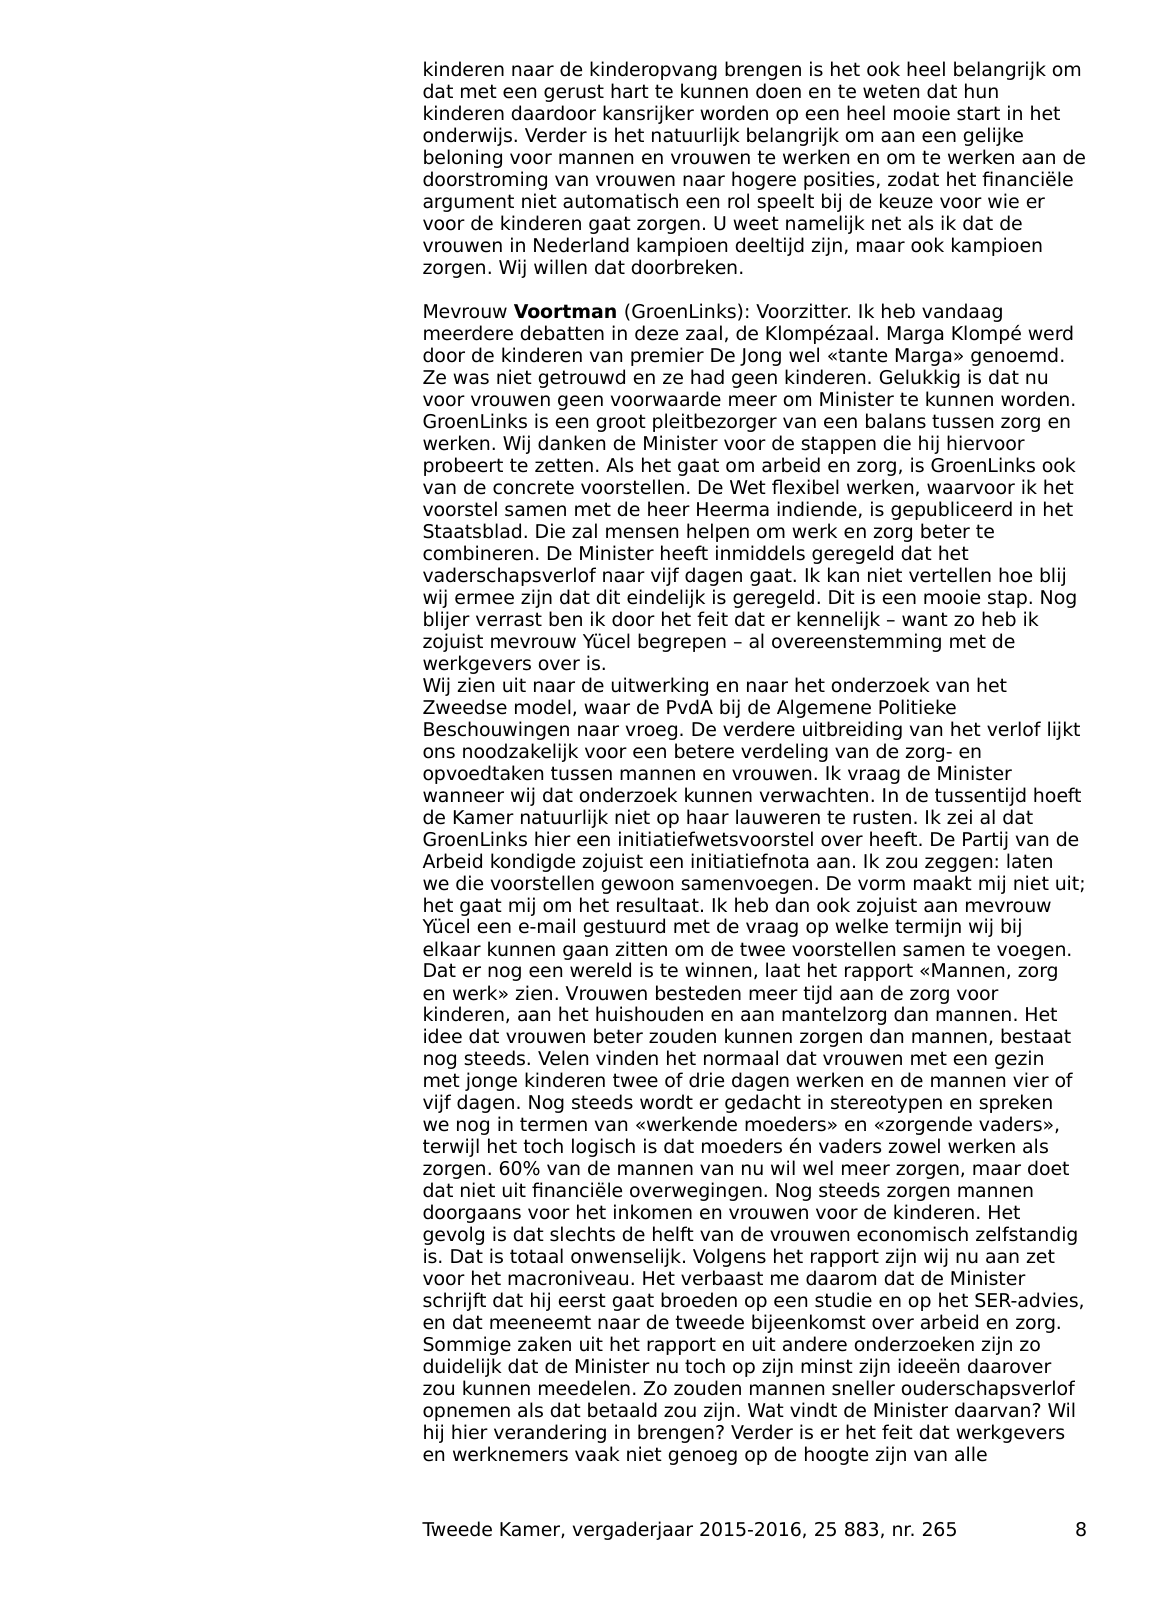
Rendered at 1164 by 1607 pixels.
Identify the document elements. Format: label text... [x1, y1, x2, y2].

text Wij zien uit naar de uitwerking en naar het onderzoek van het Zweedse model, waar de PvdA bij de Algemene Politieke Beschouwingen naar vroeg. De verdere uitbreiding van het verlof lijkt ons noodzakelijk voor een betere verdeling van de zorg- en opvoedtaken tussen mannen en vrouwen. Ik vraag de Minister wanneer wij dat onderzoek kunnen verwachten. In de tussentijd hoeft de Kamer natuurlijk niet op haar lauweren te rusten. Ik zei al dat GroenLinks hier een initiatiefwetsvoorstel over heeft. De Partij van de Arbeid kondigde zojuist een initiatiefnota aan. Ik zou zeggen: laten we die voorstellen gewoon samenvoegen. De vorm maakt mij niet uit; het gaat mij om het resultaat. Ik heb dan ook zojuist aan mevrouw Yücel een e-mail gestuurd met de vraag op welke termijn wij bij elkaar kunnen gaan zitten om de twee voorstellen samen te voegen. [422, 675, 1087, 960]
text Mevrouw Voortman (GroenLinks): Voorzitter. Ik heb vandaag meerdere debatten in deze zaal, de Klompézaal. Marga Klompé werd door de kinderen van premier De Jong wel «tante Marga» genoemd. Ze was niet getrouwd en ze had geen kinderen. Gelukkig is dat nu voor vrouwen geen voorwaarde meer om Minister te kunnen worden. [422, 301, 1087, 411]
text GroenLinks is een groot pleitbezorger van een balans tussen zorg en werken. Wij danken de Minister voor de stappen die hij hiervoor probeert te zetten. Als het gaat om arbeid en zorg, is GroenLinks ook van de concrete voorstellen. De Wet flexibel werken, waarvoor ik het voorstel samen met de heer Heerma indiende, is gepubliceerd in het Staatsblad. Die zal mensen helpen om werk en zorg beter te combineren. De Minister heeft inmiddels geregeld dat het vaderschapsverlof naar vijf dagen gaat. Ik kan niet vertellen hoe blij wij ermee zijn dat dit eindelijk is geregeld. Dit is een mooie stap. Nog blijer verrast ben ik door het feit dat er kennelijk – want zo heb ik zojuist mevrouw Yücel begrepen – al overeenstemming met de werkgevers over is. [422, 411, 1087, 675]
text Dat er nog een wereld is te winnen, laat het rapport «Mannen, zorg en werk» zien. Vrouwen besteden meer tijd aan de zorg voor kinderen, aan het huishouden en aan mantelzorg dan mannen. Het idee dat vrouwen beter zouden kunnen zorgen dan mannen, bestaat nog steeds. Velen vinden het normaal dat vrouwen met een gezin met jonge kinderen twee of drie dagen werken en de mannen vier of vijf dagen. Nog steeds wordt er gedacht in stereotypen en spreken we nog in termen van «werkende moeders» en «zorgende vaders», terwijl het toch logisch is dat moeders én vaders zowel werken als zorgen. 60% van de mannen van nu wil wel meer zorgen, maar doet dat niet uit financiële overwegingen. Nog steeds zorgen mannen doorgaans voor het inkomen en vrouwen voor de kinderen. Het gevolg is dat slechts de helft van de vrouwen economisch zelfstandig is. Dat is totaal onwenselijk. Volgens het rapport zijn wij nu aan zet voor het macroniveau. Het verbaast me daarom dat de Minister schrijft dat hij eerst gaat broeden op een studie en op het SER-advies, en dat meeneemt naar de tweede bijeenkomst over arbeid en zorg. Sommige zaken uit het rapport en uit andere onderzoeken zijn zo duidelijk dat de Minister nu toch op zijn minst zijn ideeën daarover zou kunnen meedelen. Zo zouden mannen sneller ouderschapsverlof opnemen als dat betaald zou zijn. Wat vindt de Minister daarvan? Wil hij hier verandering in brengen? Verder is er het feit dat werkgevers en werknemers vaak niet genoeg op de hoogte zijn van alle [422, 960, 1087, 1466]
text kinderen naar de kinderopvang brengen is het ook heel belangrijk om dat met een gerust hart te kunnen doen en te weten dat hun kinderen daardoor kansrijker worden op een heel mooie start in het onderwijs. Verder is het natuurlijk belangrijk om aan een gelijke beloning voor mannen en vrouwen te werken en om te werken aan de doorstroming van vrouwen naar hogere posities, zodat het financiële argument niet automatisch een rol speelt bij de keuze voor wie er voor de kinderen gaat zorgen. U weet namelijk net als ik dat de vrouwen in Nederland kampioen deeltijd zijn, maar ook kampioen zorgen. Wij willen dat doorbreken. [422, 59, 1087, 279]
